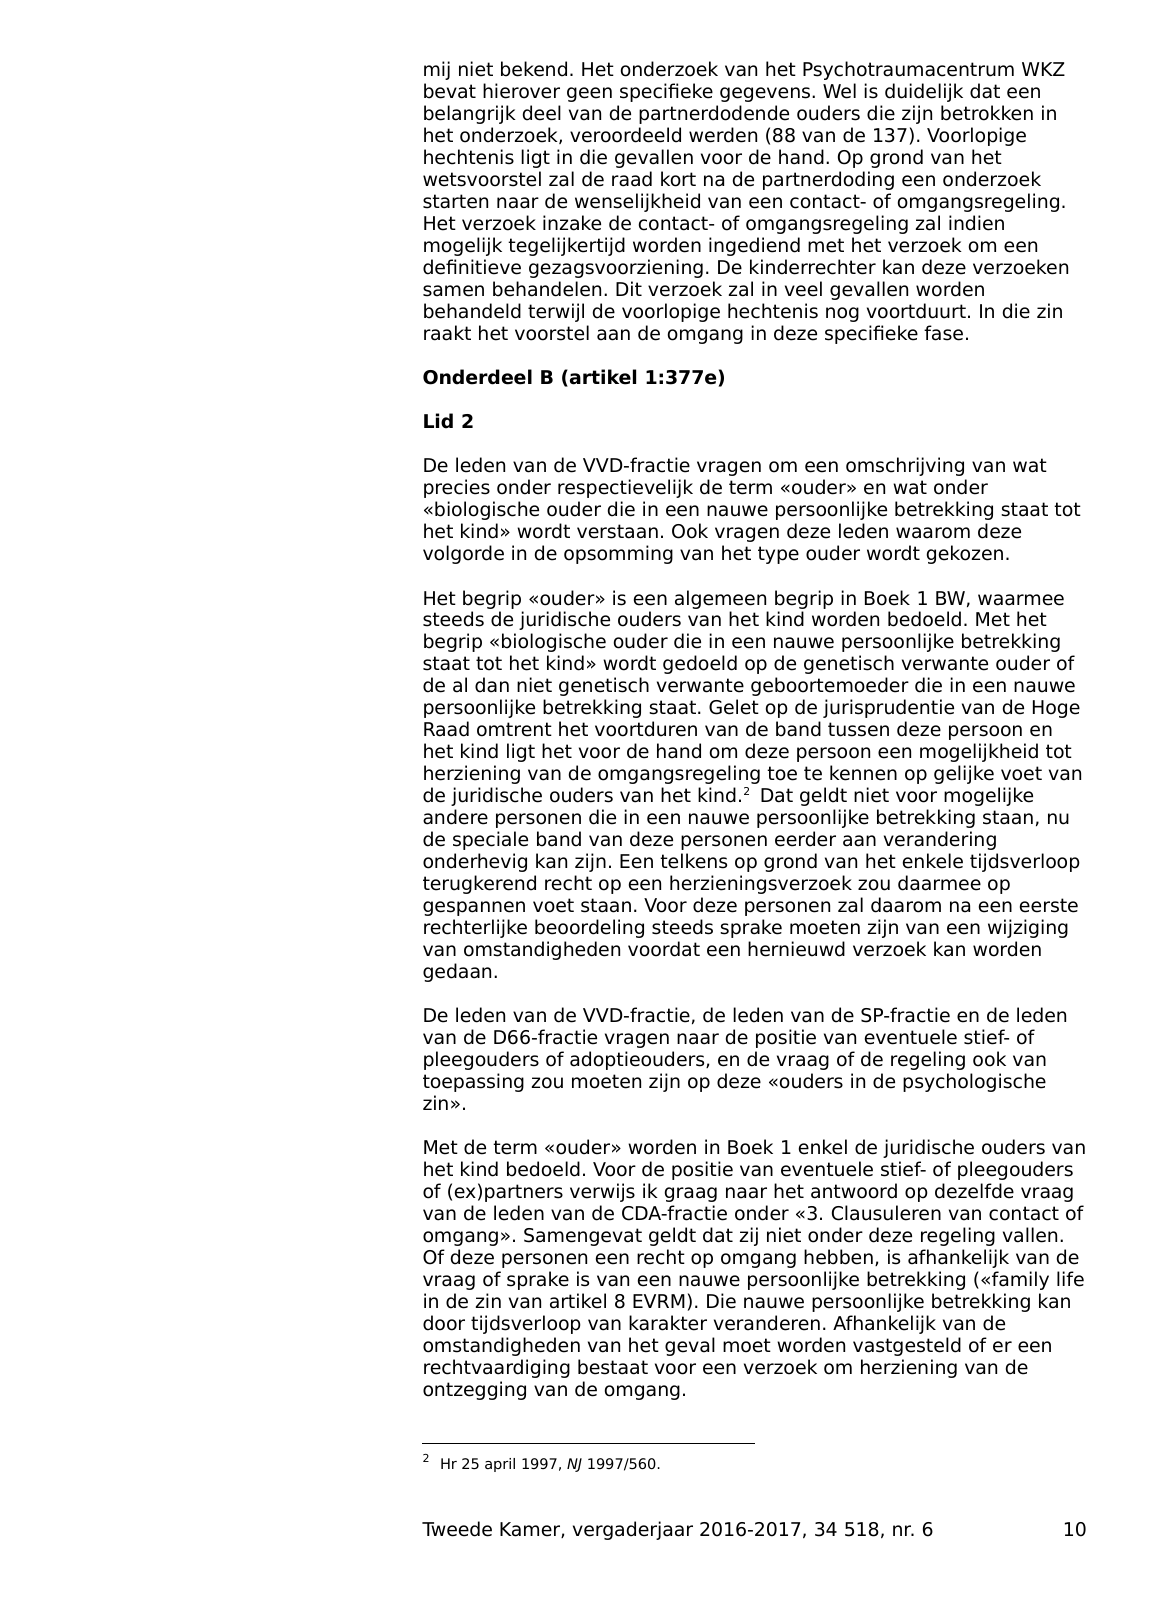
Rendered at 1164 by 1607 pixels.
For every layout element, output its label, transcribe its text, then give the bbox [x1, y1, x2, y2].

subtitle Lid 2 [422, 411, 1087, 433]
subtitle Onderdeel B (artikel 1:377e) [422, 367, 1087, 389]
text Het begrip «ouder» is een algemeen begrip in Boek 1 BW, waarmee steeds de juridische ouders van het kind worden bedoeld. Met het begrip «biologische ouder die in een nauwe persoonlijke betrekking staat tot het kind» wordt gedoeld op de genetisch verwante ouder of de al dan niet genetisch verwante geboortemoeder die in een nauwe persoonlijke betrekking staat. Gelet op de jurisprudentie van de Hoge Raad omtrent het voortduren van de band tussen deze persoon en het kind ligt het voor de hand om deze persoon een mogelijkheid tot herziening van de omgangsregeling toe te kennen op gelijke voet van de juridische ouders van het kind. Dat geldt niet voor mogelijke andere personen die in een nauwe persoonlijke betrekking staan, nu de speciale band van deze personen eerder aan verandering onderhevig kan zijn. Een telkens op grond van het enkele tijdsverloop terugkerend recht op een herzieningsverzoek zou daarmee op gespannen voet staan. Voor deze personen zal daarom na een eerste rechterlijke beoordeling steeds sprake moeten zijn van een wijziging van omstandigheden voordat een hernieuwd verzoek kan worden gedaan. [422, 587, 1087, 983]
text De leden van de VVD-fractie vragen om een omschrijving van wat precies onder respectievelijk de term «ouder» en wat onder «biologische ouder die in een nauwe persoonlijke betrekking staat tot het kind» wordt verstaan. Ook vragen deze leden waarom deze volgorde in de opsomming van het type ouder wordt gekozen. [422, 455, 1087, 565]
text Met de term «ouder» worden in Boek 1 enkel de juridische ouders van het kind bedoeld. Voor de positie van eventuele stief- of pleegouders of (ex)partners verwijs ik graag naar het antwoord op dezelfde vraag van de leden van de CDA-fractie onder «3. Clausuleren van contact of omgang». Samengevat geldt dat zij niet onder deze regeling vallen. Of deze personen een recht op omgang hebben, is afhankelijk van de vraag of sprake is van een nauwe persoonlijke betrekking («family life in de zin van artikel 8 EVRM). Die nauwe persoonlijke betrekking kan door tijdsverloop van karakter veranderen. Afhankelijk van de omstandigheden van het geval moet worden vastgesteld of er een rechtvaardiging bestaat voor een verzoek om herziening van de ontzegging van de omgang. [422, 1137, 1087, 1401]
text mij niet bekend. Het onderzoek van het Psychotraumacentrum WKZ bevat hierover geen specifieke gegevens. Wel is duidelijk dat een belangrijk deel van de partnerdodende ouders die zijn betrokken in het onderzoek, veroordeeld werden (88 van de 137). Voorlopige hechtenis ligt in die gevallen voor de hand. Op grond van het wetsvoorstel zal de raad kort na de partnerdoding een onderzoek starten naar de wenselijkheid van een contact- of omgangsregeling. Het verzoek inzake de contact- of omgangsregeling zal indien mogelijk tegelijkertijd worden ingediend met het verzoek om een definitieve gezagsvoorziening. De kinderrechter kan deze verzoeken samen behandelen. Dit verzoek zal in veel gevallen worden behandeld terwijl de voorlopige hechtenis nog voortduurt. In die zin raakt het voorstel aan de omgang in deze specifieke fase. [422, 59, 1087, 345]
text Hr 25 april 1997, NJ 1997/560. [422, 1452, 1087, 1474]
text De leden van de VVD-fractie, de leden van de SP-fractie en de leden van de D66-fractie vragen naar de positie van eventuele stief- of pleegouders of adoptieouders, en de vraag of de regeling ook van toepassing zou moeten zijn op deze «ouders in de psychologische zin». [422, 1005, 1087, 1115]
